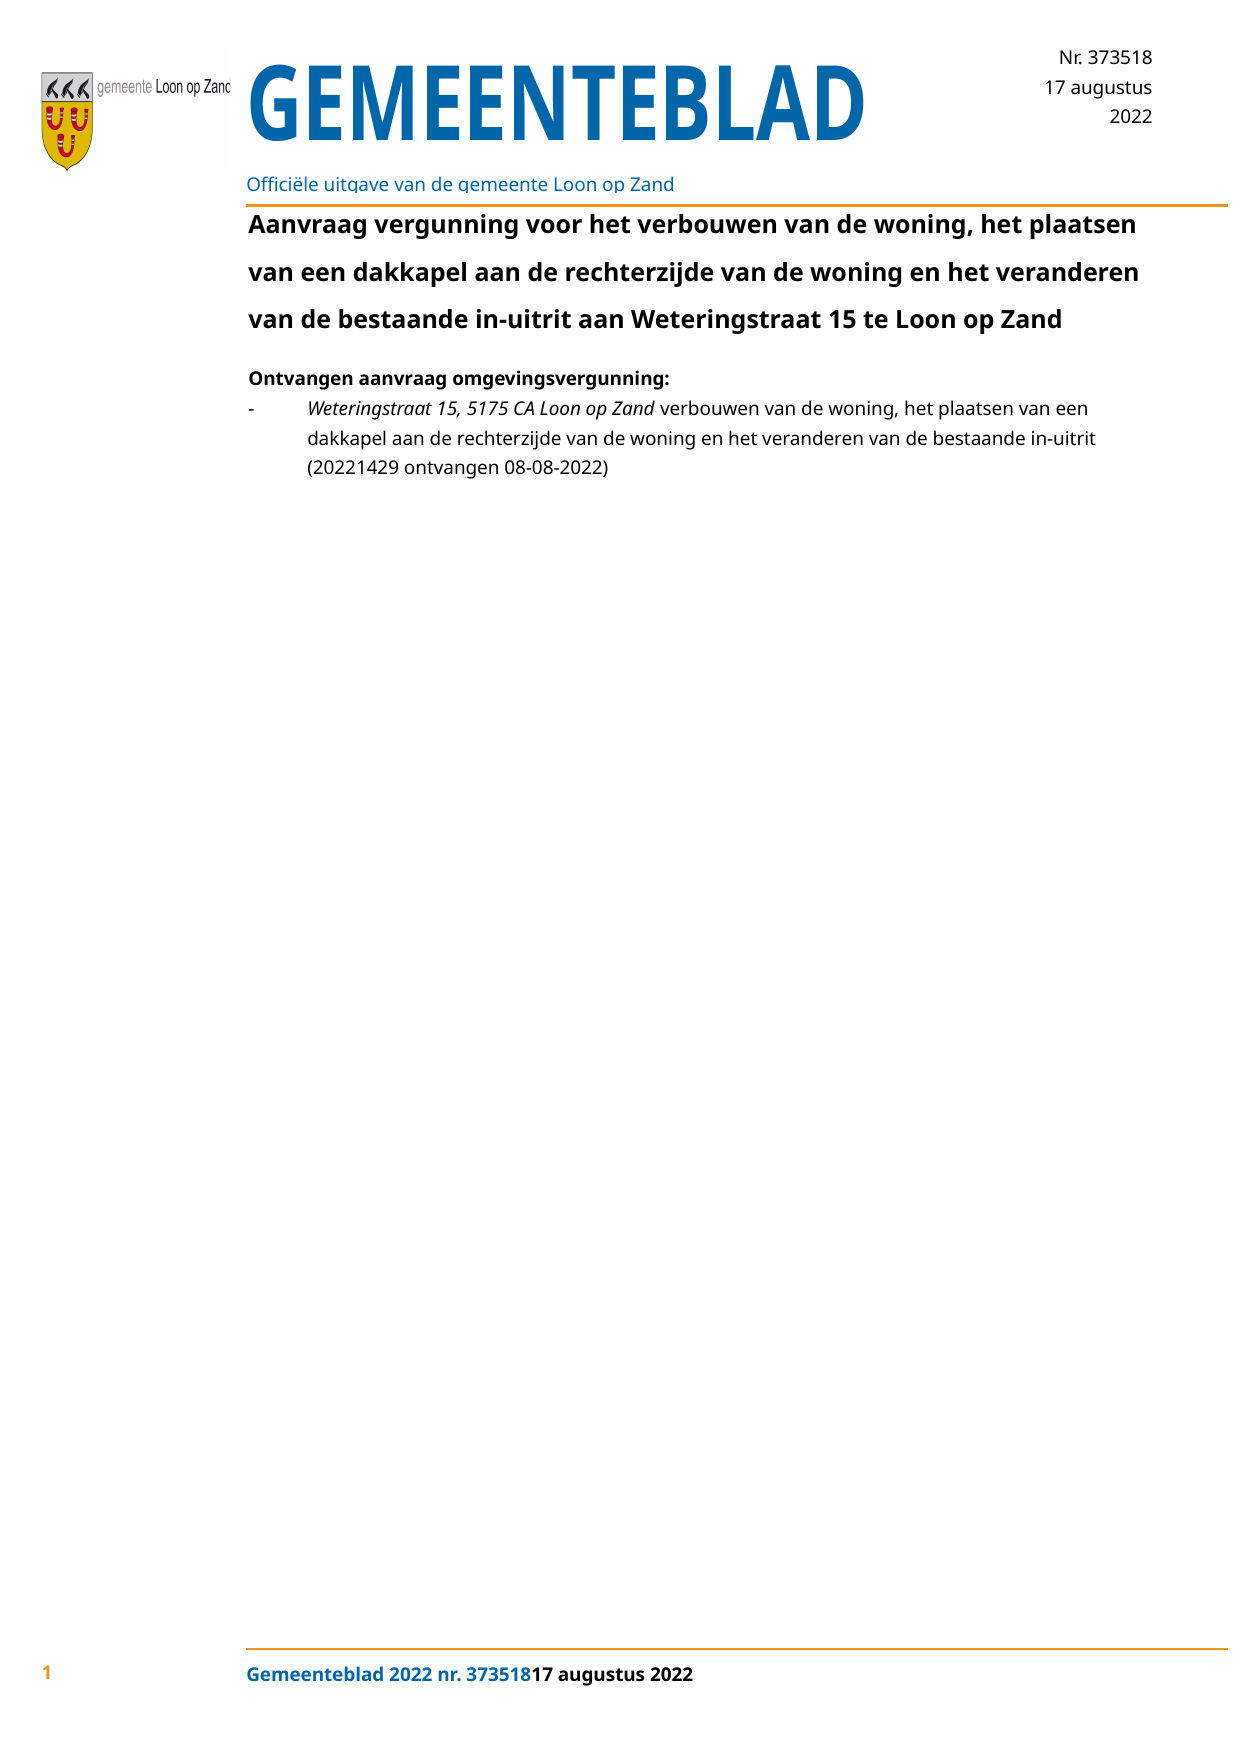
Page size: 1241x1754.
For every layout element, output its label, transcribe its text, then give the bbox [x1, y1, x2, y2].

list Weteringstraat 15, 5175 CA Loon op Zand verbouwen van de woning, het plaatsen van een dakkapel aan de rechterzijde van de woning en het veranderen van de bestaande in-uitrit (20221429 ontvangen 08-08-2022) [248, 395, 1152, 480]
text Aanvraag vergunning voor het verbouwen van de woning, het plaatsen van een dakkapel aan de rechterzijde van de woning en het veranderen van de bestaande in-uitrit aan Weteringstraat 15 te Loon op Zand [248, 207, 1152, 336]
text Ontvangen aanvraag omgevingsvergunning: [248, 366, 1152, 391]
picture [41, 47, 231, 172]
